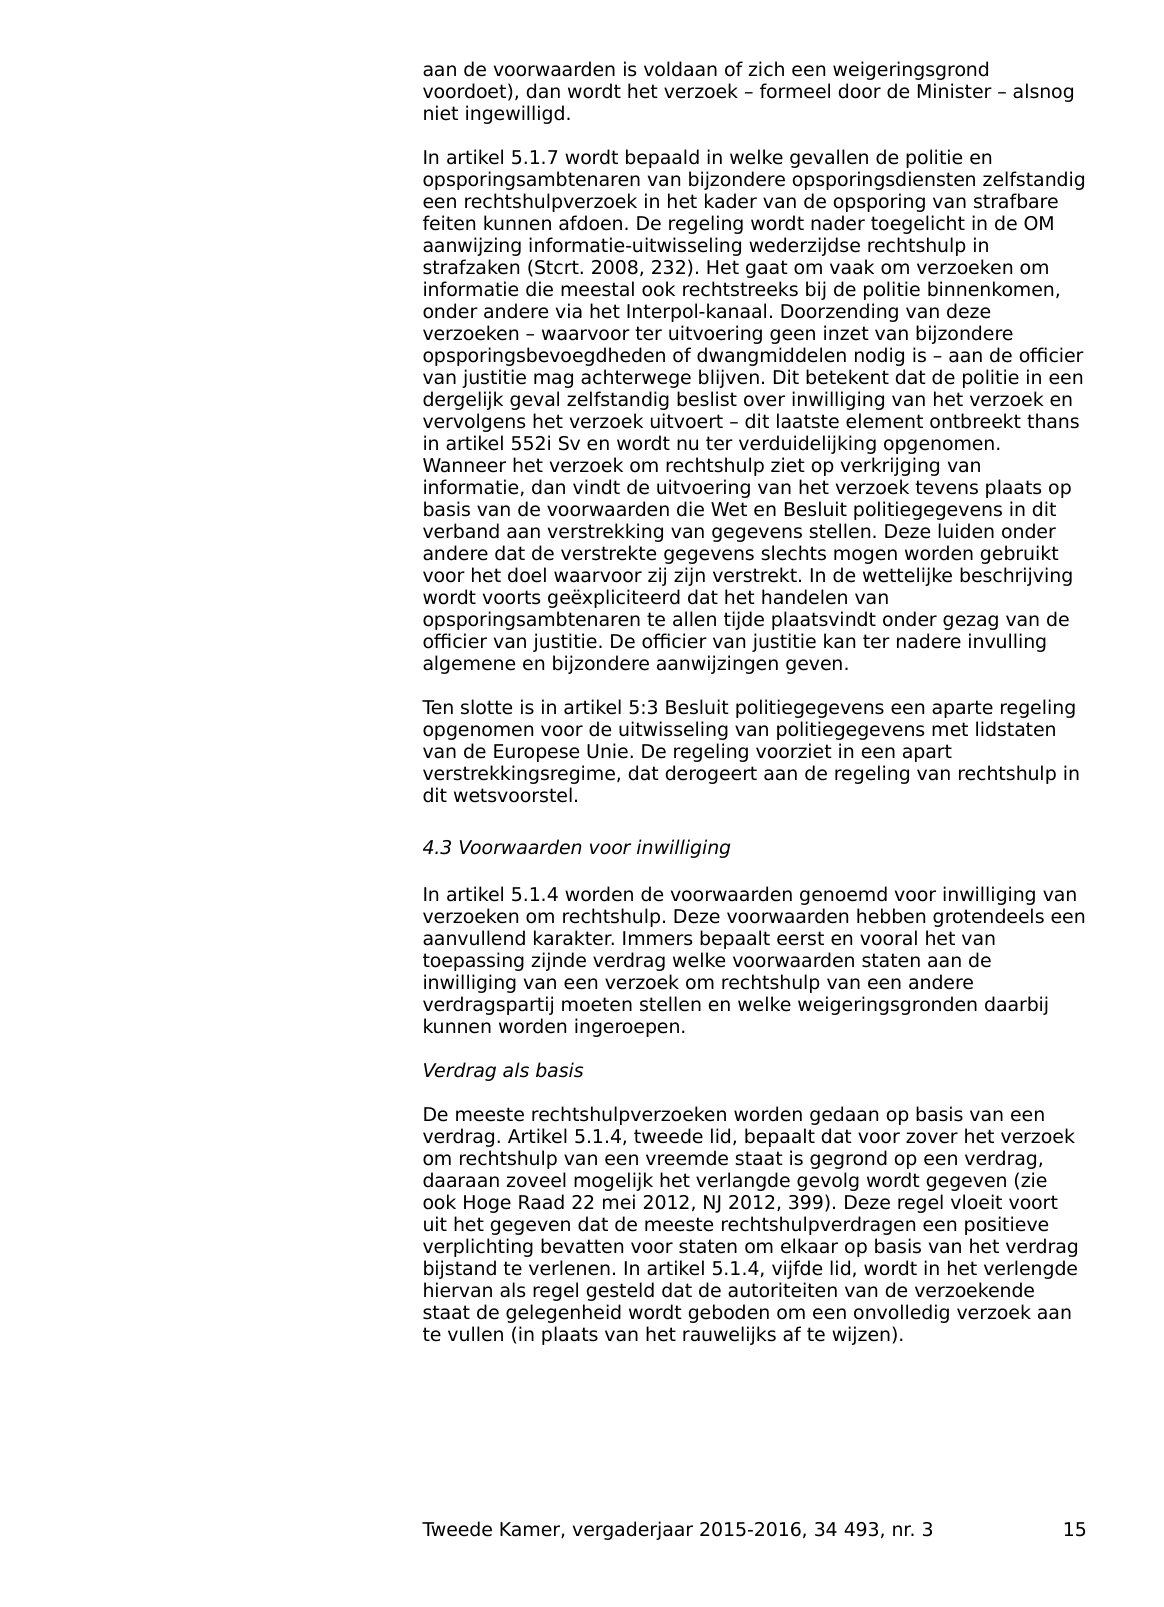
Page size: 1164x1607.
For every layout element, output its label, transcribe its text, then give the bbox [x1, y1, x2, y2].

text aan de voorwaarden is voldaan of zich een weigeringsgrond voordoet), dan wordt het verzoek – formeel door de Minister – alsnog niet ingewilligd. [422, 59, 1087, 125]
text Ten slotte is in artikel 5:3 Besluit politiegegevens een aparte regeling opgenomen voor de uitwisseling van politiegegevens met lidstaten van de Europese Unie. De regeling voorziet in een apart verstrekkingsregime, dat derogeert aan de regeling van rechtshulp in dit wetsvoorstel. [422, 697, 1087, 807]
text In artikel 5.1.4 worden de voorwaarden genoemd voor inwilliging van verzoeken om rechtshulp. Deze voorwaarden hebben grotendeels een aanvullend karakter. Immers bepaalt eerst en vooral het van toepassing zijnde verdrag welke voorwaarden staten aan de inwilliging van een verzoek om rechtshulp van een andere verdragspartij moeten stellen en welke weigeringsgronden daarbij kunnen worden ingeroepen. [422, 884, 1087, 1038]
subtitle Verdrag als basis [422, 1060, 1087, 1082]
text In artikel 5.1.7 wordt bepaald in welke gevallen de politie en opsporingsambtenaren van bijzondere opsporingsdiensten zelfstandig een rechtshulpverzoek in het kader van de opsporing van strafbare feiten kunnen afdoen. De regeling wordt nader toegelicht in de OM aanwijzing informatie-uitwisseling wederzijdse rechtshulp in strafzaken (Stcrt. 2008, 232). Het gaat om vaak om verzoeken om informatie die meestal ook rechtstreeks bij de politie binnenkomen, onder andere via het Interpol-kanaal. Doorzending van deze verzoeken – waarvoor ter uitvoering geen inzet van bijzondere opsporingsbevoegdheden of dwangmiddelen nodig is – aan de officier van justitie mag achterwege blijven. Dit betekent dat de politie in een dergelijk geval zelfstandig beslist over inwilliging van het verzoek en vervolgens het verzoek uitvoert – dit laatste element ontbreekt thans in artikel 552i Sv en wordt nu ter verduidelijking opgenomen. Wanneer het verzoek om rechtshulp ziet op verkrijging van informatie, dan vindt de uitvoering van het verzoek tevens plaats op basis van de voorwaarden die Wet en Besluit politiegegevens in dit verband aan verstrekking van gegevens stellen. Deze luiden onder andere dat de verstrekte gegevens slechts mogen worden gebruikt voor het doel waarvoor zij zijn verstrekt. In de wettelijke beschrijving wordt voorts geëxpliciteerd dat het handelen van opsporingsambtenaren te allen tijde plaatsvindt onder gezag van de officier van justitie. De officier van justitie kan ter nadere invulling algemene en bijzondere aanwijzingen geven. [422, 147, 1087, 675]
subtitle 4.3 Voorwaarden voor inwilliging [422, 837, 1087, 859]
text De meeste rechtshulpverzoeken worden gedaan op basis van een verdrag. Artikel 5.1.4, tweede lid, bepaalt dat voor zover het verzoek om rechtshulp van een vreemde staat is gegrond op een verdrag, daaraan zoveel mogelijk het verlangde gevolg wordt gegeven (zie ook Hoge Raad 22 mei 2012, NJ 2012, 399). Deze regel vloeit voort uit het gegeven dat de meeste rechtshulpverdragen een positieve verplichting bevatten voor staten om elkaar op basis van het verdrag bijstand te verlenen. In artikel 5.1.4, vijfde lid, wordt in het verlengde hiervan als regel gesteld dat de autoriteiten van de verzoekende staat de gelegenheid wordt geboden om een onvolledig verzoek aan te vullen (in plaats van het rauwelijks af te wijzen). [422, 1104, 1087, 1346]
